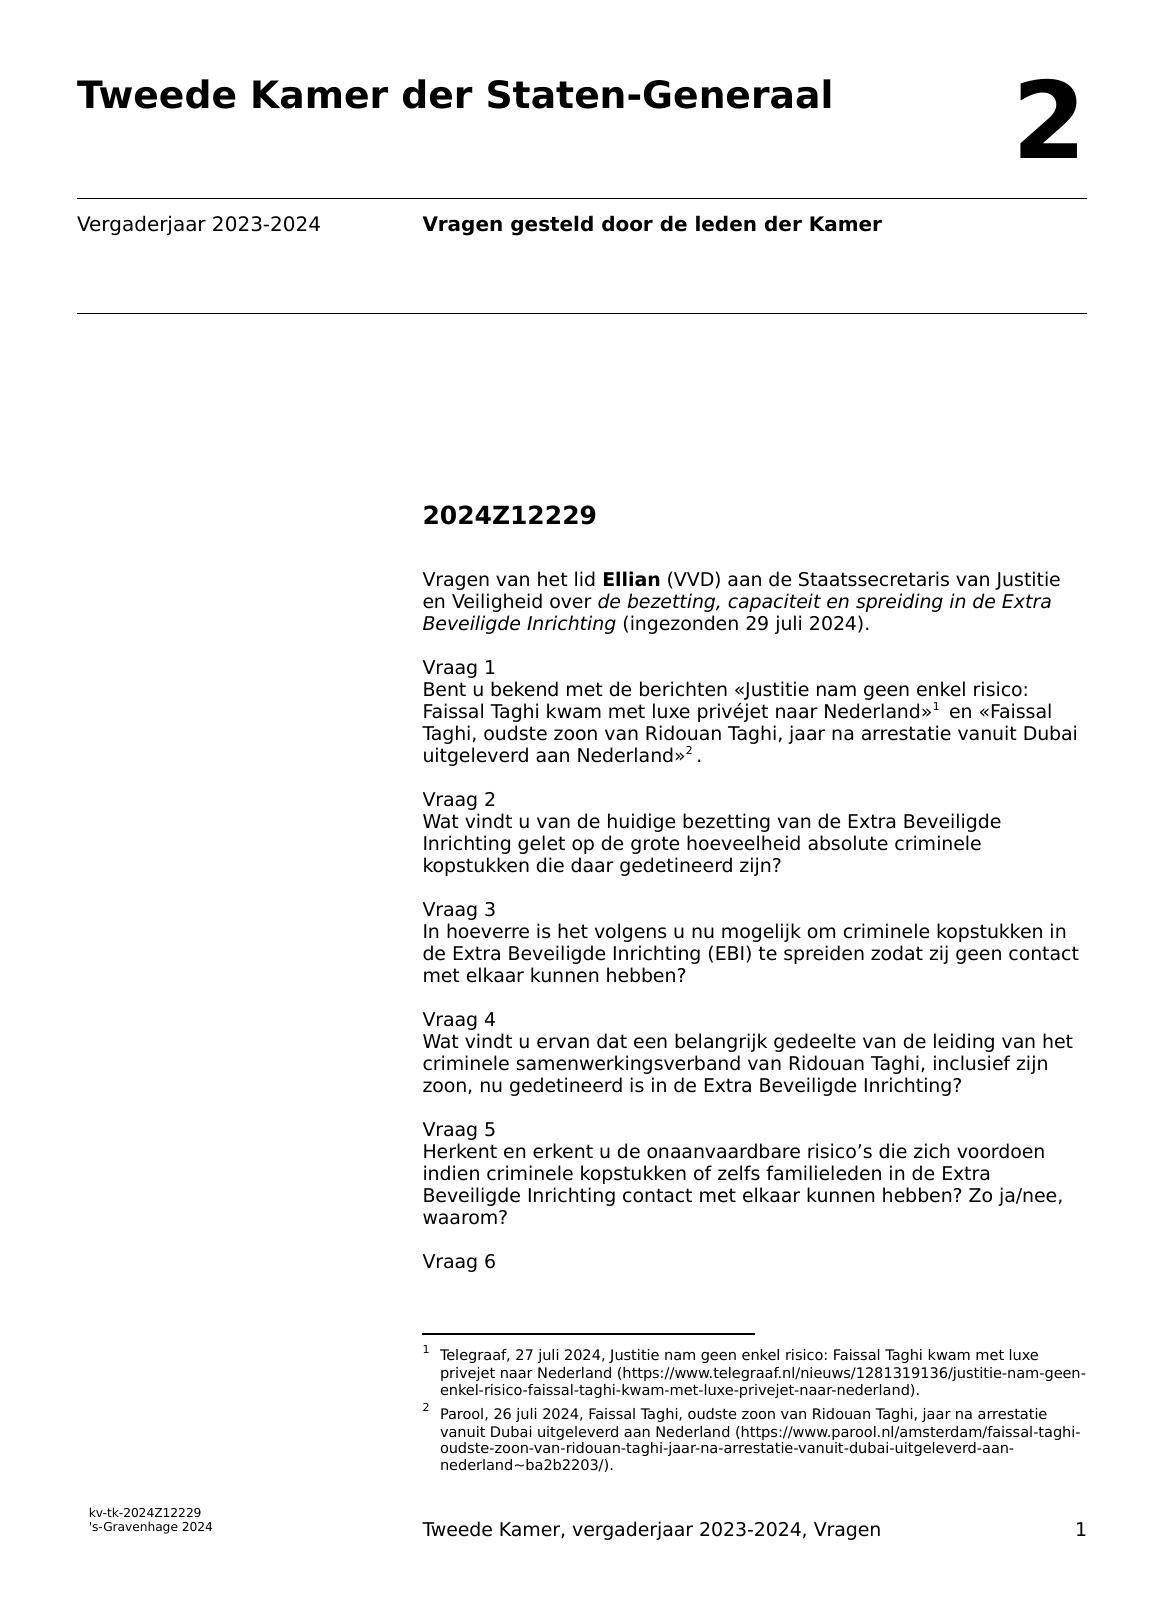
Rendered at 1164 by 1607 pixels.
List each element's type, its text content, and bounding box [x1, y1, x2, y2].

text 2024Z12229 [422, 501, 1087, 531]
text Vraag 5 [422, 1119, 1087, 1141]
text Bent u bekend met de berichten «Justitie nam geen enkel risico: Faissal Taghi kwam met luxe privéjet naar Nederland» en «Faissal Taghi, oudste zoon van Ridouan Taghi, jaar na arrestatie vanuit Dubai uitgeleverd aan Nederland». [422, 679, 1087, 767]
table_header Tweede Kamer der Staten-Generaal [77, 59, 886, 198]
text Vraag 4 [422, 1009, 1087, 1031]
text Vraag 6 [422, 1251, 1087, 1273]
text Vraag 3 [422, 899, 1087, 921]
table_cell Vergaderjaar 2023-2024 [77, 199, 422, 313]
text Vraag 1 [422, 657, 1087, 679]
text 's-Gravenhage 2024 [88, 1520, 323, 1534]
text Wat vindt u van de huidige bezetting van de Extra Beveiligde Inrichting gelet op de grote hoeveelheid absolute criminele kopstukken die daar gedetineerd zijn? [422, 811, 1087, 877]
text Wat vindt u ervan dat een belangrijk gedeelte van de leiding van het criminele samenwerkingsverband van Ridouan Taghi, inclusief zijn zoon, nu gedetineerd is in de Extra Beveiligde Inrichting? [422, 1031, 1087, 1097]
text Vragen van het lid Ellian (VVD) aan de Staatssecretaris van Justitie en Veiligheid over de bezetting, capaciteit en spreiding in de Extra Beveiligde Inrichting (ingezonden 29 juli 2024). [422, 569, 1087, 635]
text Vraag 2 [422, 789, 1087, 811]
table_header 2 [886, 59, 1087, 198]
text Telegraaf, 27 juli 2024, Justitie nam geen enkel risico: Faissal Taghi kwam met luxe privejet naar Nederland (https://www.telegraaf.nl/nieuws/1281319136/justitie-nam-geen-enkel-risico-faissal-taghi-kwam-met-luxe-privejet-naar-nederland). [422, 1343, 1087, 1399]
table_cell Vragen gesteld door de leden der Kamer [422, 199, 1087, 313]
text kv-tk-2024Z12229 [88, 1506, 323, 1520]
text In hoeverre is het volgens u nu mogelijk om criminele kopstukken in de Extra Beveiligde Inrichting (EBI) te spreiden zodat zij geen contact met elkaar kunnen hebben? [422, 921, 1087, 987]
text Herkent en erkent u de onaanvaardbare risico’s die zich voordoen indien criminele kopstukken of zelfs familieleden in de Extra Beveiligde Inrichting contact met elkaar kunnen hebben? Zo ja/nee, waarom? [422, 1141, 1087, 1229]
text Parool, 26 juli 2024, Faissal Taghi, oudste zoon van Ridouan Taghi, jaar na arrestatie vanuit Dubai uitgeleverd aan Nederland (https://www.parool.nl/amsterdam/faissal-taghi-oudste-zoon-van-ridouan-taghi-jaar-na-arrestatie-vanuit-dubai-uitgeleverd-aan-nederland~ba2b2203/). [422, 1402, 1087, 1474]
